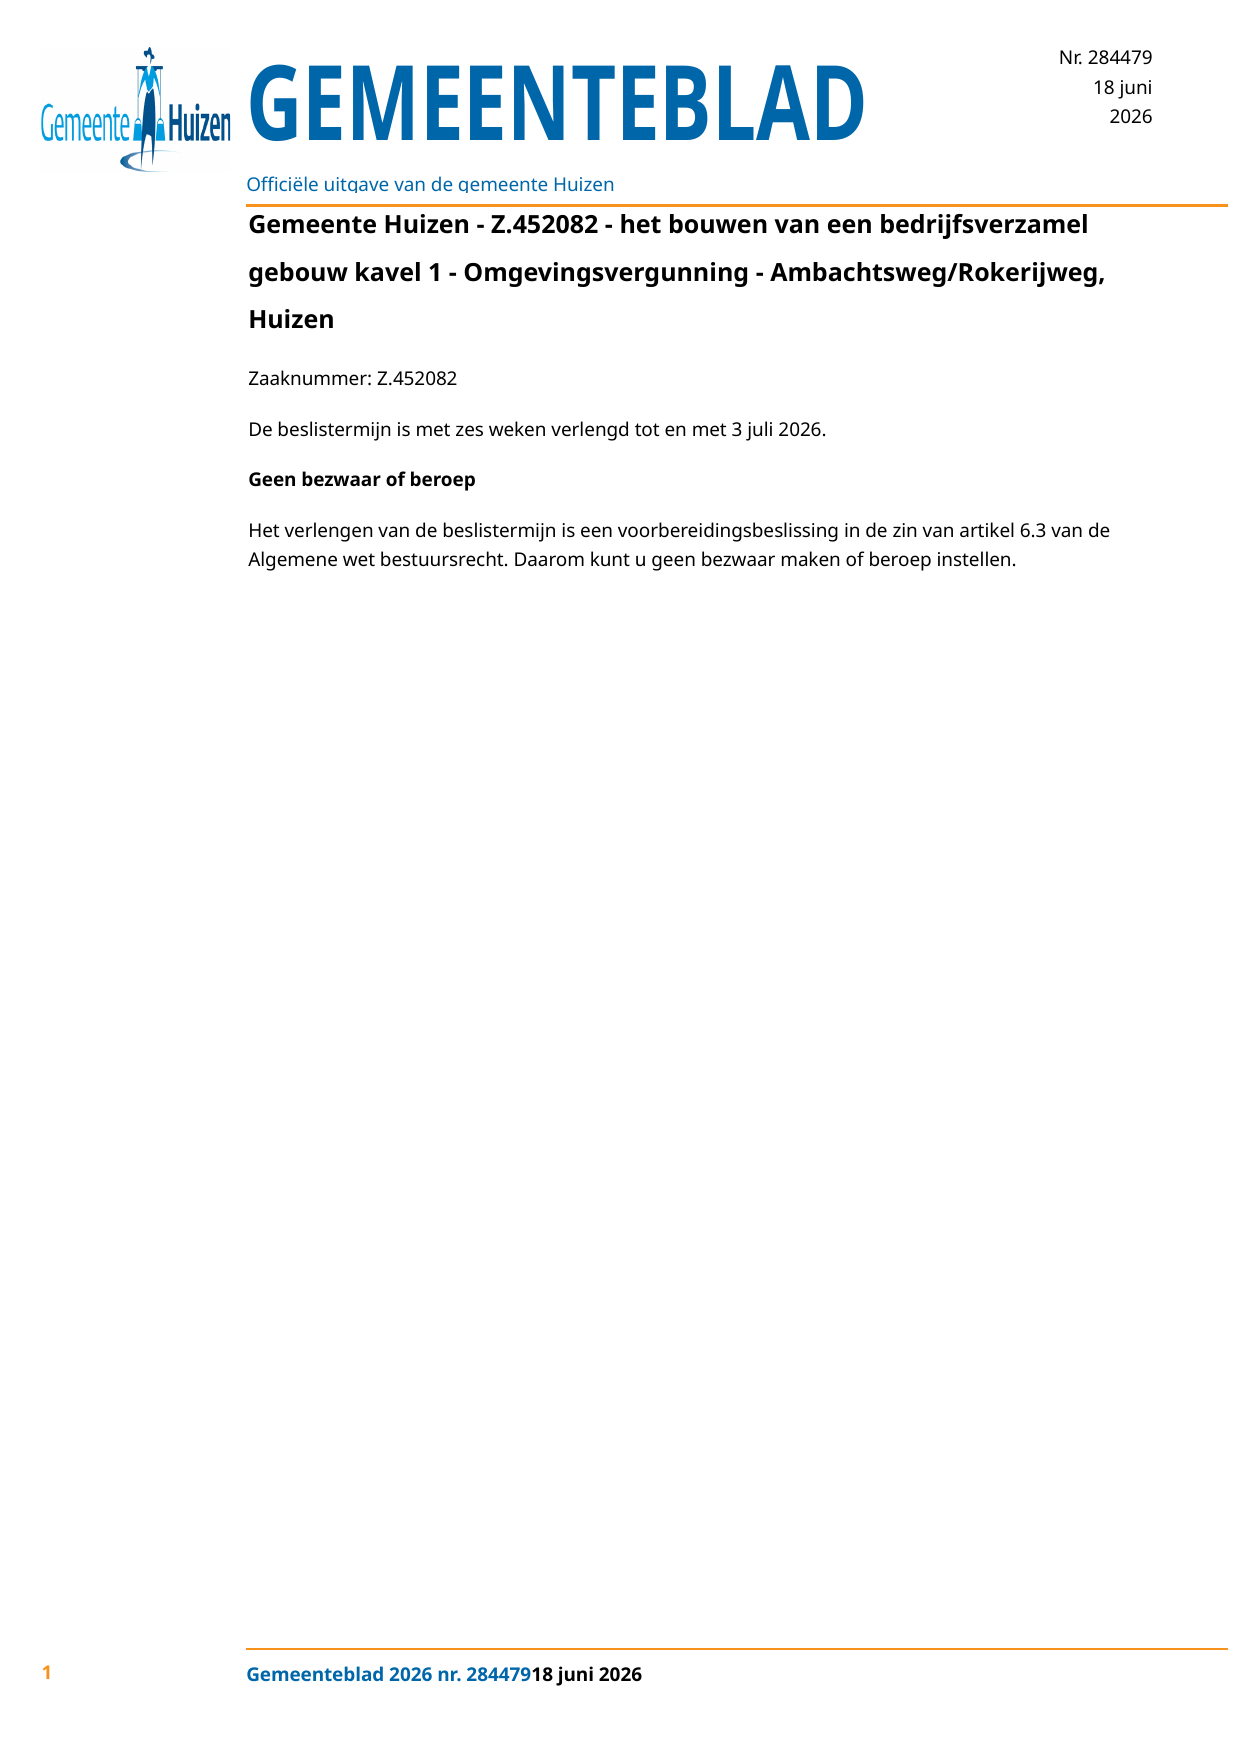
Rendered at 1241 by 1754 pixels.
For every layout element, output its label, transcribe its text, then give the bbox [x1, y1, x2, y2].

text Het verlengen van de beslistermijn is een voorbereidingsbeslissing in de zin van artikel 6.3 van de Algemene wet bestuursrecht. Daarom kunt u geen bezwaar maken of beroep instellen. [248, 517, 1152, 572]
text Gemeente Huizen - Z.452082 - het bouwen van een bedrijfsverzamel gebouw kavel 1 - Omgevingsvergunning - Ambachtsweg/Rokerijweg, Huizen [248, 207, 1152, 336]
text Geen bezwaar of beroep [248, 466, 1152, 492]
picture [41, 47, 231, 172]
text Zaaknummer: Z.452082 [248, 366, 1152, 391]
text De beslistermijn is met zes weken verlengd tot en met 3 juli 2026. [248, 416, 1152, 442]
